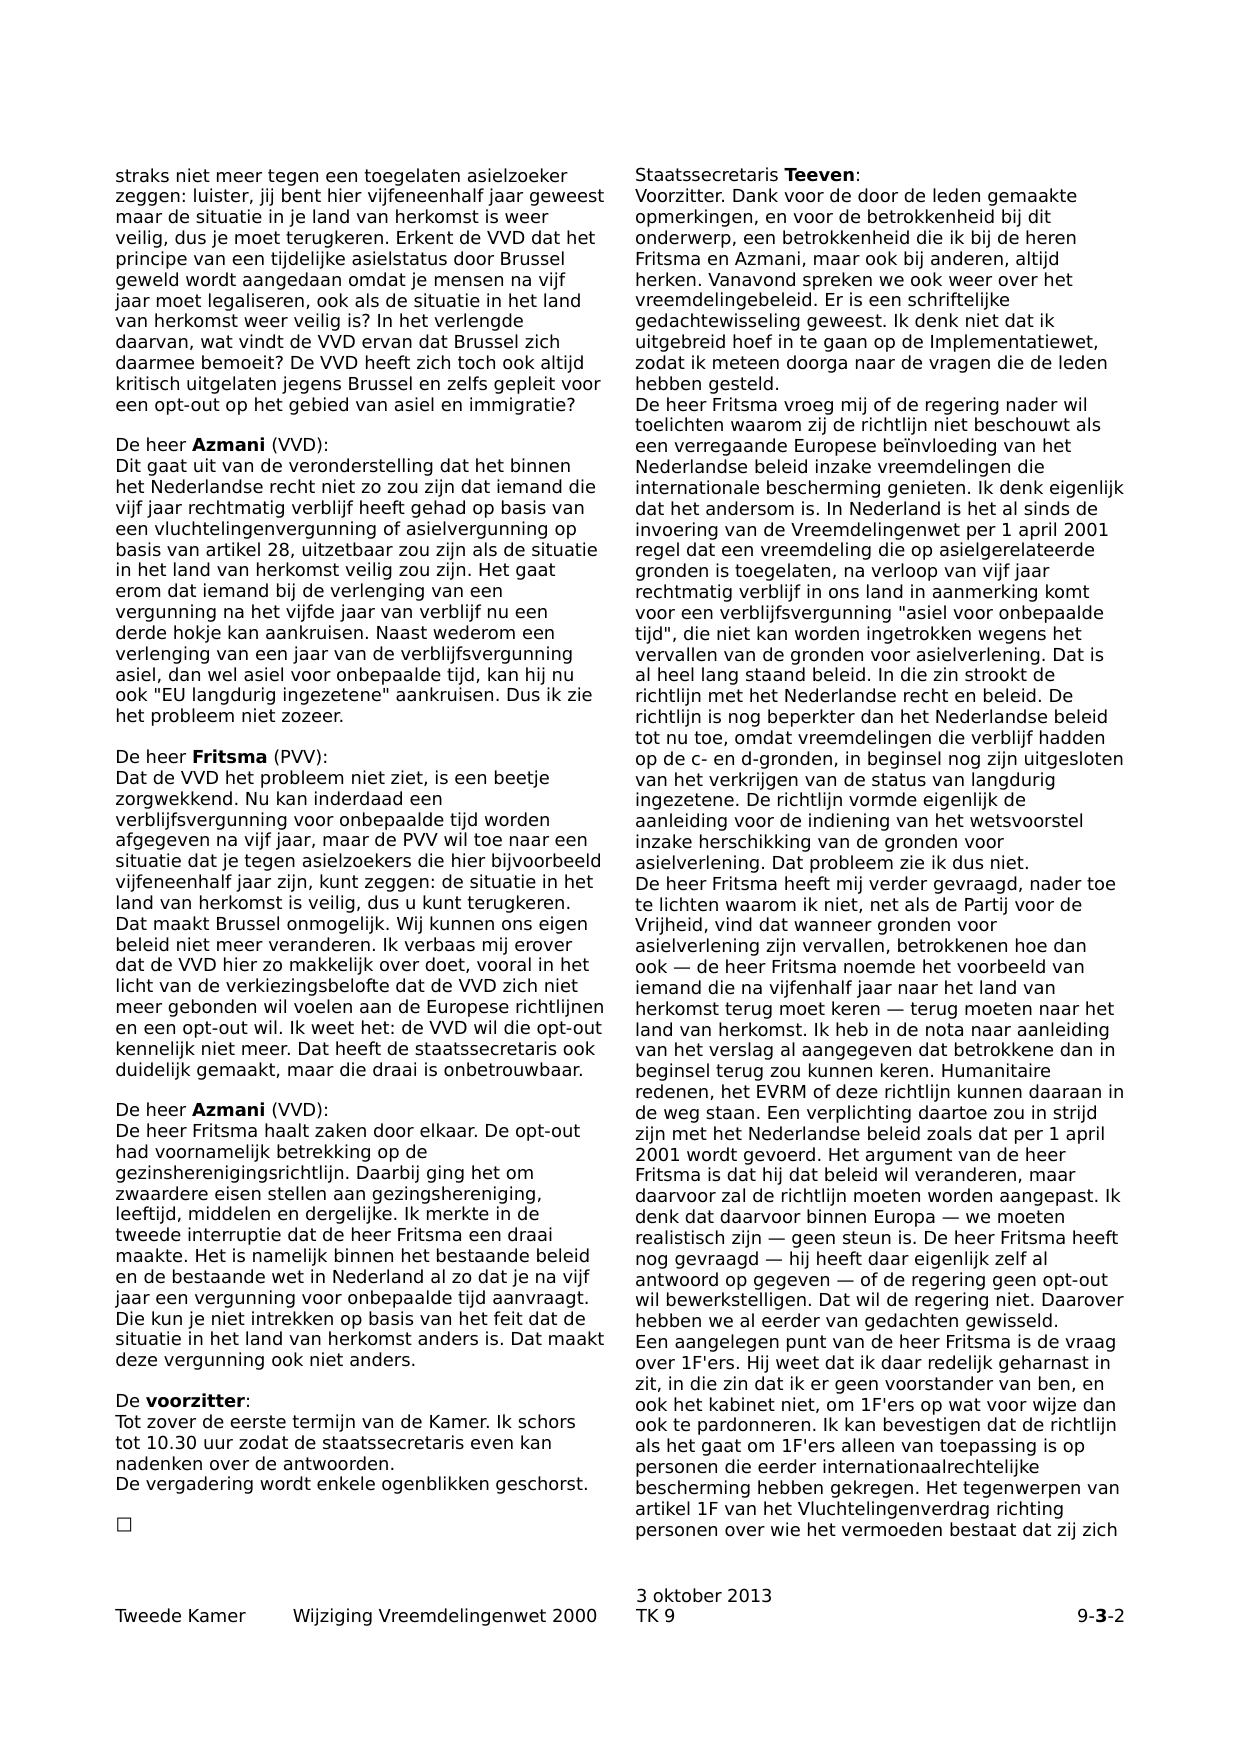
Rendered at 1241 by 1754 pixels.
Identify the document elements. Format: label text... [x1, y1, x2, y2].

text De vergadering wordt enkele ogenblikken geschorst. [115, 1474, 605, 1495]
text De heer Fritsma haalt zaken door elkaar. De opt-out had voornamelijk betrekking op de gezinsherenigingsrichtlijn. Daarbij ging het om zwaardere eisen stellen aan gezingshereniging, leeftijd, middelen en dergelijke. Ik merkte in de tweede interruptie dat de heer Fritsma een draai maakte. Het is namelijk binnen het bestaande beleid en de bestaande wet in Nederland al zo dat je na vijf jaar een vergunning voor onbepaalde tijd aanvraagt. Die kun je niet intrekken op basis van het feit dat de situatie in het land van herkomst anders is. Dat maakt deze vergunning ook niet anders. [115, 1121, 605, 1371]
text De heer Fritsma (PVV): [115, 747, 605, 768]
text ⬜ [115, 1515, 605, 1536]
text De voorzitter: [115, 1391, 605, 1412]
text De heer Azmani (VVD): [115, 1100, 605, 1121]
text De heer Fritsma vroeg mij of de regering nader wil toelichten waarom zij de richtlijn niet beschouwt als een verregaande Europese beïnvloeding van het Nederlandse beleid inzake vreemdelingen die internationale bescherming genieten. Ik denk eigenlijk dat het andersom is. In Nederland is het al sinds de invoering van de Vreemdelingenwet per 1 april 2001 regel dat een vreemdeling die op asielgerelateerde gronden is toegelaten, na verloop van vijf jaar rechtmatig verblijf in ons land in aanmerking komt voor een verblijfsvergunning "asiel voor onbepaalde tijd", die niet kan worden ingetrokken wegens het vervallen van de gronden voor asielverlening. Dat is al heel lang staand beleid. In die zin strookt de richtlijn met het Nederlandse recht en beleid. De richtlijn is nog beperkter dan het Nederlandse beleid tot nu toe, omdat vreemdelingen die verblijf hadden op de c- en d-gronden, in beginsel nog zijn uitgesloten van het verkrijgen van de status van langdurig ingezetene. De richtlijn vormde eigenlijk de aanleiding voor de indiening van het wetsvoorstel inzake herschikking van de gronden voor asielverlening. Dat probleem zie ik dus niet. [635, 394, 1125, 873]
text De heer Azmani (VVD): [115, 435, 605, 456]
text straks niet meer tegen een toegelaten asielzoeker zeggen: luister, jij bent hier vijfeneenhalf jaar geweest maar de situatie in je land van herkomst is weer veilig, dus je moet terugkeren. Erkent de VVD dat het principe van een tijdelijke asielstatus door Brussel geweld wordt aangedaan omdat je mensen na vijf jaar moet legaliseren, ook als de situatie in het land van herkomst weer veilig is? In het verlengde daarvan, wat vindt de VVD ervan dat Brussel zich daarmee bemoeit? De VVD heeft zich toch ook altijd kritisch uitgelaten jegens Brussel en zelfs gepleit voor een opt-out op het gebied van asiel en immigratie? [115, 165, 605, 415]
text Een aangelegen punt van de heer Fritsma is de vraag over 1F'ers. Hij weet dat ik daar redelijk geharnast in zit, in die zin dat ik er geen voorstander van ben, en ook het kabinet niet, om 1F'ers op wat voor wijze dan ook te pardonneren. Ik kan bevestigen dat de richtlijn als het gaat om 1F'ers alleen van toepassing is op personen die eerder internationaalrechtelijke bescherming hebben gekregen. Het tegenwerpen van artikel 1F van het Vluchtelingenverdrag richting personen over wie het vermoeden bestaat dat zij zich [635, 1332, 1125, 1540]
text Voorzitter. Dank voor de door de leden gemaakte opmerkingen, en voor de betrokkenheid bij dit onderwerp, een betrokkenheid die ik bij de heren Fritsma en Azmani, maar ook bij anderen, altijd herken. Vanavond spreken we ook weer over het vreemdelingebeleid. Er is een schriftelijke gedachtewisseling geweest. Ik denk niet dat ik uitgebreid hoef in te gaan op de Implementatiewet, zodat ik meteen doorga naar de vragen die de leden hebben gesteld. [635, 186, 1125, 394]
text Tot zover de eerste termijn van de Kamer. Ik schors tot 10.30 uur zodat de staatssecretaris even kan nadenken over de antwoorden. [115, 1412, 605, 1474]
text De heer Fritsma heeft mij verder gevraagd, nader toe te lichten waarom ik niet, net als de Partij voor de Vrijheid, vind dat wanneer gronden voor asielverlening zijn vervallen, betrokkenen hoe dan ook — de heer Fritsma noemde het voorbeeld van iemand die na vijfenhalf jaar naar het land van herkomst terug moet keren — terug moeten naar het land van herkomst. Ik heb in de nota naar aanleiding van het verslag al aangegeven dat betrokkene dan in beginsel terug zou kunnen keren. Humanitaire redenen, het EVRM of deze richtlijn kunnen daaraan in de weg staan. Een verplichting daartoe zou in strijd zijn met het Nederlandse beleid zoals dat per 1 april 2001 wordt gevoerd. Het argument van de heer Fritsma is dat hij dat beleid wil veranderen, maar daarvoor zal de richtlijn moeten worden aangepast. Ik denk dat daarvoor binnen Europa — we moeten realistisch zijn — geen steun is. De heer Fritsma heeft nog gevraagd — hij heeft daar eigenlijk zelf al antwoord op gegeven — of de regering geen opt-out wil bewerkstelligen. Dat wil de regering niet. Daarover hebben we al eerder van gedachten gewisseld. [635, 873, 1125, 1332]
text Staatssecretaris Teeven: [635, 165, 1125, 186]
text Dit gaat uit van de veronderstelling dat het binnen het Nederlandse recht niet zo zou zijn dat iemand die vijf jaar rechtmatig verblijf heeft gehad op basis van een vluchtelingenvergunning of asielvergunning op basis van artikel 28, uitzetbaar zou zijn als de situatie in het land van herkomst veilig zou zijn. Het gaat erom dat iemand bij de verlenging van een vergunning na het vijfde jaar van verblijf nu een derde hokje kan aankruisen. Naast wederom een verlenging van een jaar van de verblijfsvergunning asiel, dan wel asiel voor onbepaalde tijd, kan hij nu ook "EU langdurig ingezetene" aankruisen. Dus ik zie het probleem niet zozeer. [115, 456, 605, 727]
text Dat de VVD het probleem niet ziet, is een beetje zorgwekkend. Nu kan inderdaad een verblijfsvergunning voor onbepaalde tijd worden afgegeven na vijf jaar, maar de PVV wil toe naar een situatie dat je tegen asielzoekers die hier bijvoorbeeld vijfeneenhalf jaar zijn, kunt zeggen: de situatie in het land van herkomst is veilig, dus u kunt terugkeren. Dat maakt Brussel onmogelijk. Wij kunnen ons eigen beleid niet meer veranderen. Ik verbaas mij erover dat de VVD hier zo makkelijk over doet, vooral in het licht van de verkiezingsbelofte dat de VVD zich niet meer gebonden wil voelen aan de Europese richtlijnen en een opt-out wil. Ik weet het: de VVD wil die opt-out kennelijk niet meer. Dat heeft de staatssecretaris ook duidelijk gemaakt, maar die draai is onbetrouwbaar. [115, 768, 605, 1080]
